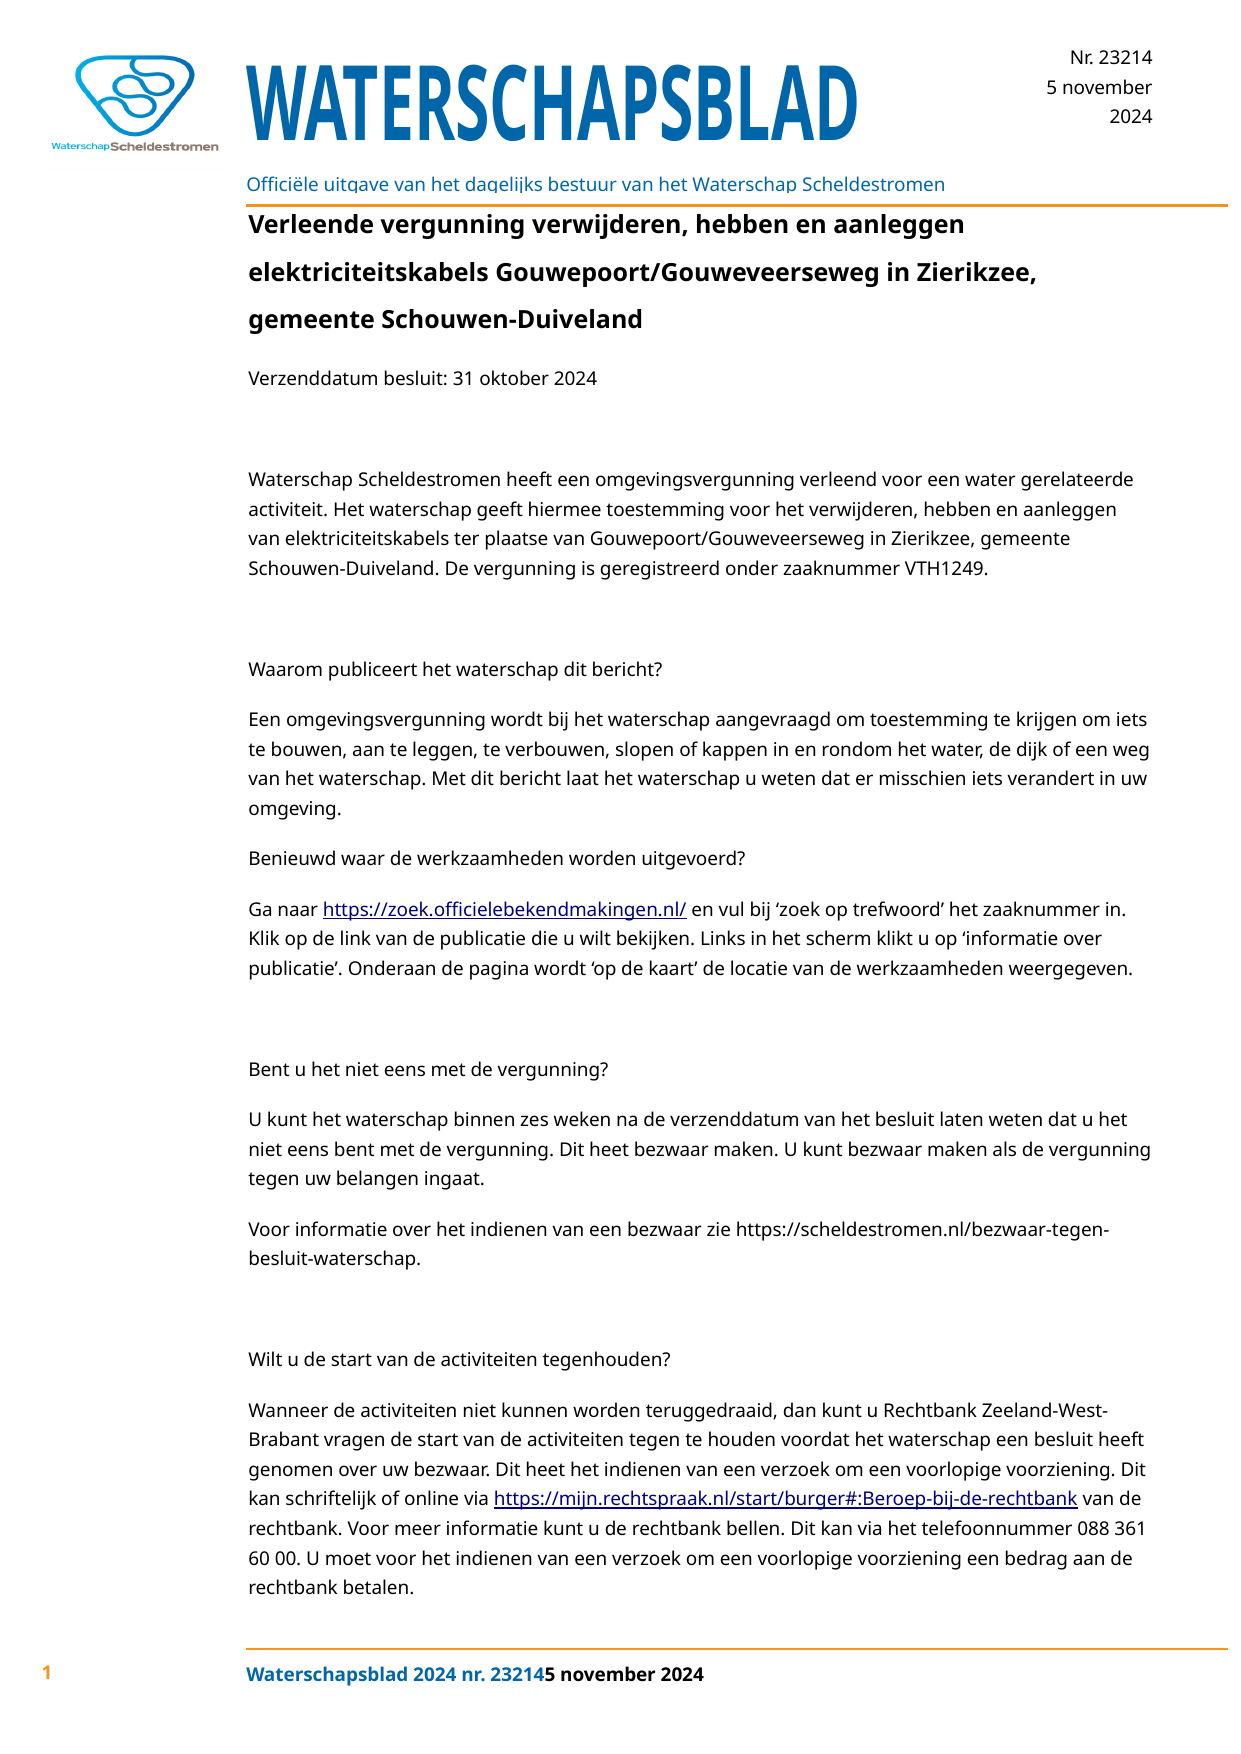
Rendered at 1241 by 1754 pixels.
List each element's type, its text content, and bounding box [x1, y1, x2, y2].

text Verzenddatum besluit: 31 oktober 2024 [248, 366, 1152, 391]
text U kunt het waterschap binnen zes weken na de verzenddatum van het besluit laten weten dat u het niet eens bent met de vergunning. Dit heet bezwaar maken. U kunt bezwaar maken als de vergunning tegen uw belangen ingaat. [248, 1106, 1152, 1191]
text Waterschap Scheldestromen heeft een omgevingsvergunning verleend voor een water gerelateerde activiteit. Het waterschap geeft hiermee toestemming voor het verwijderen, hebben en aanleggen van elektriciteitskabels ter plaatse van Gouwepoort/Gouweveerseweg in Zierikzee, gemeente Schouwen-Duiveland. De vergunning is geregistreerd onder zaaknummer VTH1249. [248, 466, 1152, 581]
text Wanneer de activiteiten niet kunnen worden teruggedraaid, dan kunt u Rechtbank Zeeland-West-Brabant vragen de start van de activiteiten tegen te houden voordat het waterschap een besluit heeft genomen over uw bezwaar. Dit heet het indienen van een verzoek om een voorlopige voorziening. Dit kan schriftelijk of online via https://mijn.rechtspraak.nl/start/burger#:Beroep-bij-de-rechtbank van de rechtbank. Voor meer informatie kunt u de rechtbank bellen. Dit kan via het telefoonnummer 088 361 60 00. U moet voor het indienen van een verzoek om een voorlopige voorziening een bedrag aan de rechtbank betalen. [248, 1397, 1152, 1600]
text Bent u het niet eens met de vergunning? [248, 1056, 1152, 1082]
text Benieuwd waar de werkzaamheden worden uitgevoerd? [248, 846, 1152, 871]
picture [41, 47, 231, 172]
text Verleende vergunning verwijderen, hebben en aanleggen elektriciteitskabels Gouwepoort/Gouweveerseweg in Zierikzee, gemeente Schouwen-Duiveland [248, 207, 1152, 336]
text Een omgevingsvergunning wordt bij het waterschap aangevraagd om toestemming te krijgen om iets te bouwen, aan te leggen, te verbouwen, slopen of kappen in en rondom het water, de dijk of een weg van het waterschap. Met dit bericht laat het waterschap u weten dat er misschien iets verandert in uw omgeving. [248, 706, 1152, 821]
text Wilt u de start van de activiteiten tegenhouden? [248, 1346, 1152, 1372]
text Waarom publiceert het waterschap dit bericht? [248, 656, 1152, 682]
text Voor informatie over het indienen van een bezwaar zie https://scheldestromen.nl/bezwaar-tegen-besluit-waterschap. [248, 1216, 1152, 1271]
text Ga naar https://zoek.officielebekendmakingen.nl/ en vul bij ‘zoek op trefwoord’ het zaaknummer in. Klik op de link van de publicatie die u wilt bekijken. Links in het scherm klikt u op ‘informatie over publicatie’. Onderaan de pagina wordt ‘op de kaart’ de locatie van de werkzaamheden weergegeven. [248, 896, 1152, 981]
